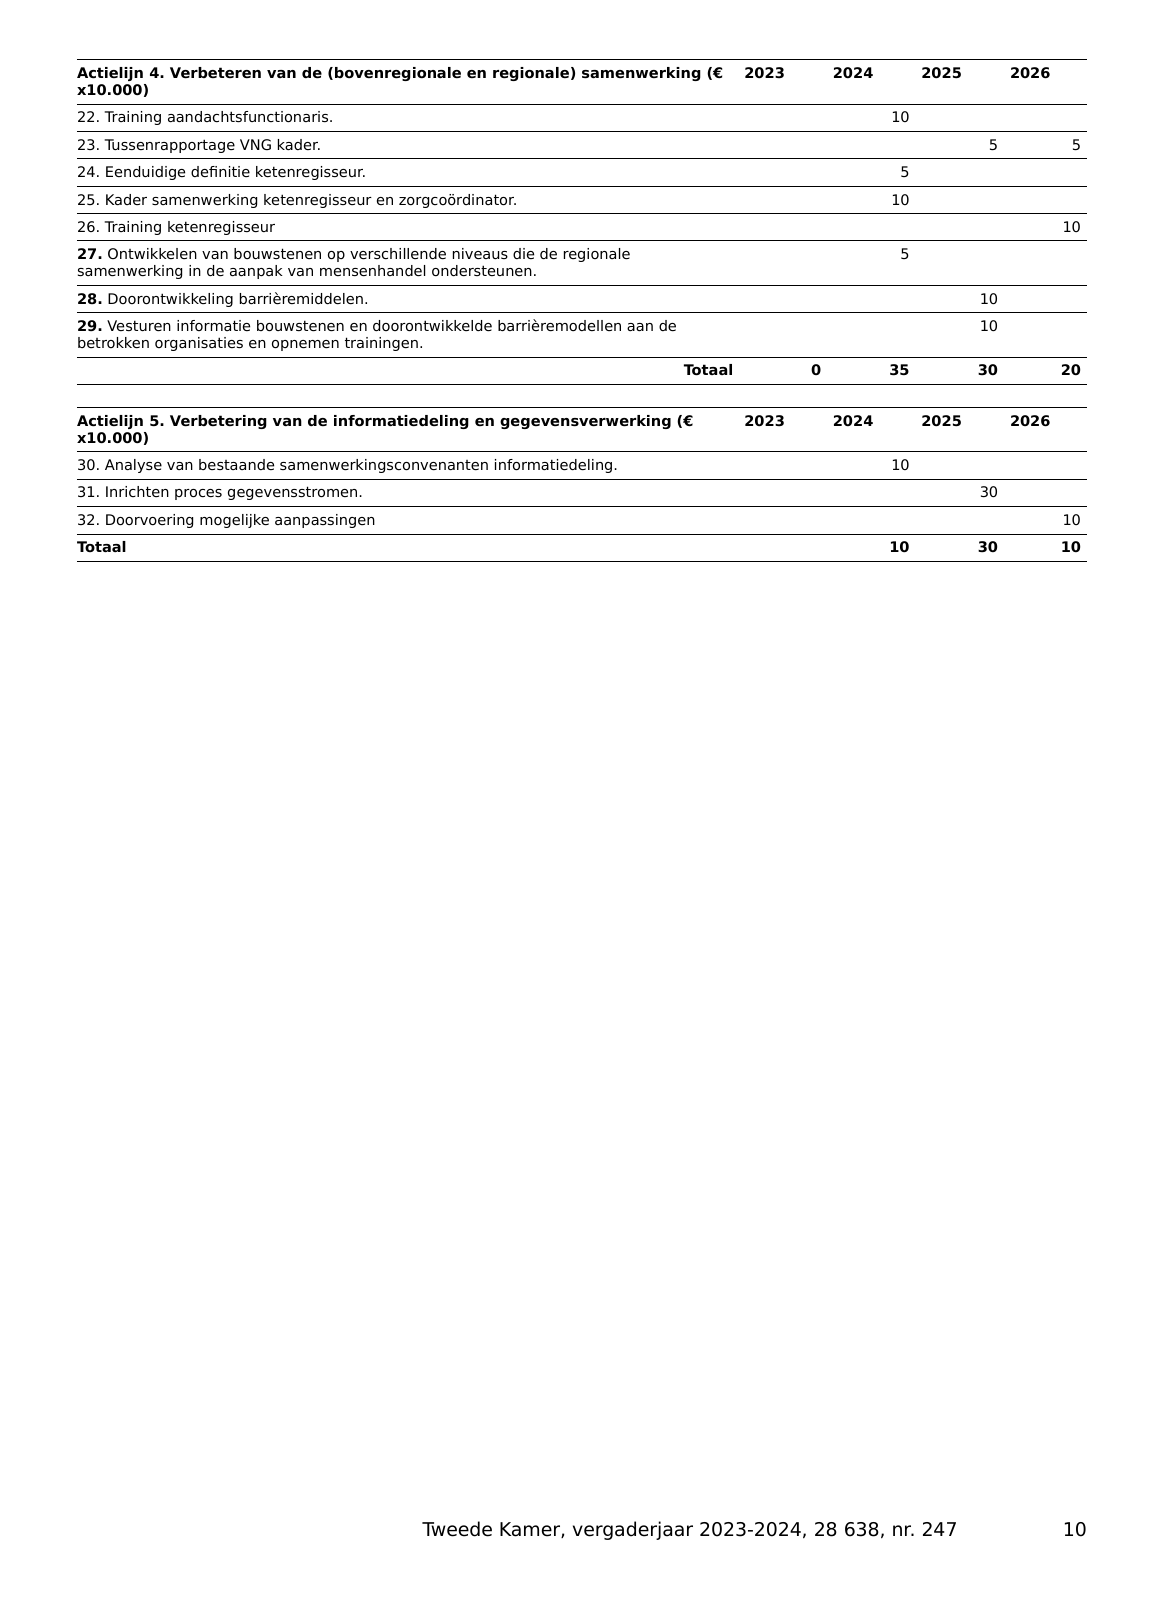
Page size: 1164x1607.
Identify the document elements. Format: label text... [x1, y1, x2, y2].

table_cell [915, 452, 1004, 479]
table_cell 10 [1004, 214, 1087, 240]
table_cell 30 [915, 358, 1004, 384]
table_cell [1004, 313, 1087, 357]
table_cell 25. Kader samenwerking ketenregisseur en zorgcoördinator. [77, 187, 738, 213]
table_cell 28. Doorontwikkeling barrièremiddelen. [77, 286, 738, 312]
table_cell 24. Eenduidige definitie ketenregisseur. [77, 159, 738, 186]
table_cell [915, 159, 1004, 186]
table_header Actielijn 5. Verbetering van de informatiedeling en gegevensverwerking (€ x10.000) [77, 408, 738, 451]
table_header 2024 [827, 408, 915, 451]
table_cell 5 [827, 159, 915, 186]
table_cell 5 [915, 132, 1004, 158]
table_cell 10 [1004, 507, 1087, 533]
table_cell [738, 105, 827, 131]
table_cell 10 [827, 452, 915, 479]
table_cell [738, 159, 827, 186]
table_header 2026 [1004, 60, 1087, 103]
table_cell [827, 132, 915, 158]
table_cell 0 [738, 358, 827, 384]
table_cell [915, 507, 1004, 533]
table_cell [827, 313, 915, 357]
table_cell Totaal [77, 358, 738, 384]
table_cell Totaal [77, 535, 738, 561]
table_cell [1004, 286, 1087, 312]
table_cell [915, 241, 1004, 285]
table_header 2025 [915, 60, 1004, 103]
table_cell 23. Tussenrapportage VNG kader. [77, 132, 738, 158]
table_cell 20 [1004, 358, 1087, 384]
table_cell 35 [827, 358, 915, 384]
table_cell [738, 241, 827, 285]
table_cell 29. Vesturen informatie bouwstenen en doorontwikkelde barrièremodellen aan de betrokken organisaties en opnemen trainingen. [77, 313, 738, 357]
table_cell 30 [915, 480, 1004, 506]
table_cell [1004, 187, 1087, 213]
table_cell [827, 214, 915, 240]
table_header 2026 [1004, 408, 1087, 451]
table_cell [915, 187, 1004, 213]
table_cell [827, 286, 915, 312]
table_header 2025 [915, 408, 1004, 451]
table_cell 10 [915, 286, 1004, 312]
table_cell 10 [915, 313, 1004, 357]
table_cell [827, 480, 915, 506]
table_cell 5 [1004, 132, 1087, 158]
table_cell [738, 535, 827, 561]
table_cell 31. Inrichten proces gegevensstromen. [77, 480, 738, 506]
table_cell [1004, 241, 1087, 285]
table_header 2023 [738, 60, 827, 103]
table_cell 27. Ontwikkelen van bouwstenen op verschillende niveaus die de regionale samenwerking in de aanpak van mensenhandel ondersteunen. [77, 241, 738, 285]
table_cell 10 [827, 535, 915, 561]
table_cell [1004, 159, 1087, 186]
table_header Actielijn 4. Verbeteren van de (bovenregionale en regionale) samenwerking (€ x10.000) [77, 60, 738, 103]
table_cell 26. Training ketenregisseur [77, 214, 738, 240]
table_cell [1004, 105, 1087, 131]
table_cell 32. Doorvoering mogelijke aanpassingen [77, 507, 738, 533]
table_cell [915, 214, 1004, 240]
table_cell [738, 214, 827, 240]
table_cell 10 [827, 105, 915, 131]
table_cell 10 [1004, 535, 1087, 561]
table_cell [827, 507, 915, 533]
table_cell [1004, 480, 1087, 506]
table_cell [1004, 452, 1087, 479]
table_cell [738, 452, 827, 479]
table_cell [738, 480, 827, 506]
table_cell [915, 105, 1004, 131]
table_cell 5 [827, 241, 915, 285]
table_cell [738, 187, 827, 213]
table_cell 10 [827, 187, 915, 213]
table_cell 30. Analyse van bestaande samenwerkingsconvenanten informatiedeling. [77, 452, 738, 479]
table_header 2023 [738, 408, 827, 451]
table_cell [738, 507, 827, 533]
table_cell [738, 313, 827, 357]
table_cell 30 [915, 535, 1004, 561]
table_header 2024 [827, 60, 915, 103]
table_cell [738, 132, 827, 158]
table_cell [738, 286, 827, 312]
table_cell 22. Training aandachtsfunctionaris. [77, 105, 738, 131]
